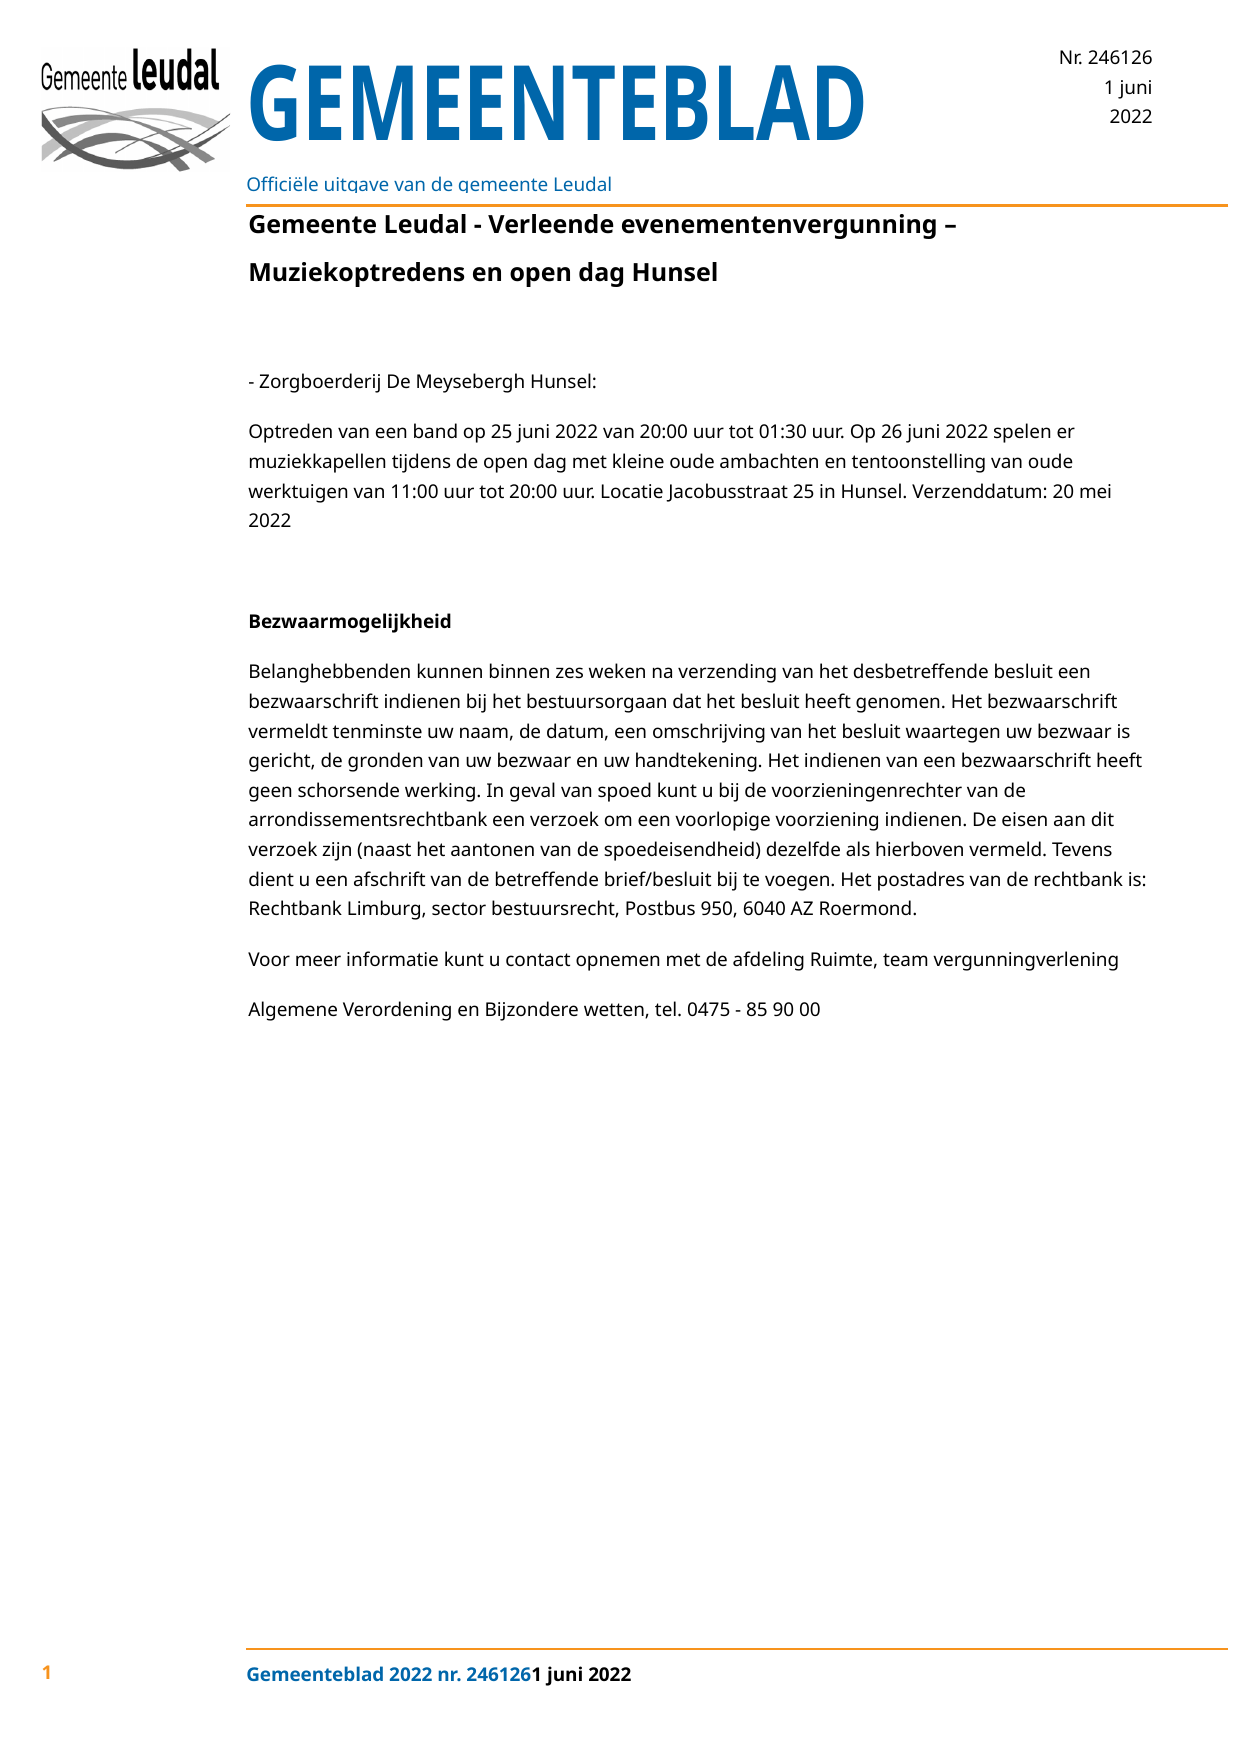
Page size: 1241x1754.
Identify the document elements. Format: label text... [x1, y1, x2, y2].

text Voor meer informatie kunt u contact opnemen met de afdeling Ruimte, team vergunningverlening [248, 946, 1152, 972]
text Bezwaarmogelijkheid [248, 608, 1152, 634]
text Algemene Verordening en Bijzondere wetten, tel. 0475 - 85 90 00 [248, 996, 1152, 1022]
text Belanghebbenden kunnen binnen zes weken na verzending van het desbetreffende besluit een bezwaarschrift indienen bij het bestuursorgaan dat het besluit heeft genomen. Het bezwaarschrift vermeldt tenminste uw naam, de datum, een omschrijving van het besluit waartegen uw bezwaar is gericht, de gronden van uw bezwaar en uw handtekening. Het indienen van een bezwaarschrift heeft geen schorsende werking. In geval van spoed kunt u bij de voorzieningenrechter van de arrondissementsrechtbank een verzoek om een voorlopige voorziening indienen. De eisen aan dit verzoek zijn (naast het aantonen van de spoedeisendheid) dezelfde als hierboven vermeld. Tevens dient u een afschrift van de betreffende brief/besluit bij te voegen. Het postadres van de rechtbank is: Rechtbank Limburg, sector bestuursrecht, Postbus 950, 6040 AZ Roermond. [248, 659, 1152, 921]
text - Zorgboerderij De Meysebergh Hunsel: [248, 368, 1152, 394]
text Optreden van een band op 25 juni 2022 van 20:00 uur tot 01:30 uur. Op 26 juni 2022 spelen er muziekkapellen tijdens de open dag met kleine oude ambachten en tentoonstelling van oude werktuigen van 11:00 uur tot 20:00 uur. Locatie Jacobusstraat 25 in Hunsel. Verzenddatum: 20 mei 2022 [248, 419, 1152, 533]
picture [41, 47, 231, 172]
text Gemeente Leudal - Verleende evenementenvergunning – Muziekoptredens en open dag Hunsel [248, 207, 1152, 288]
